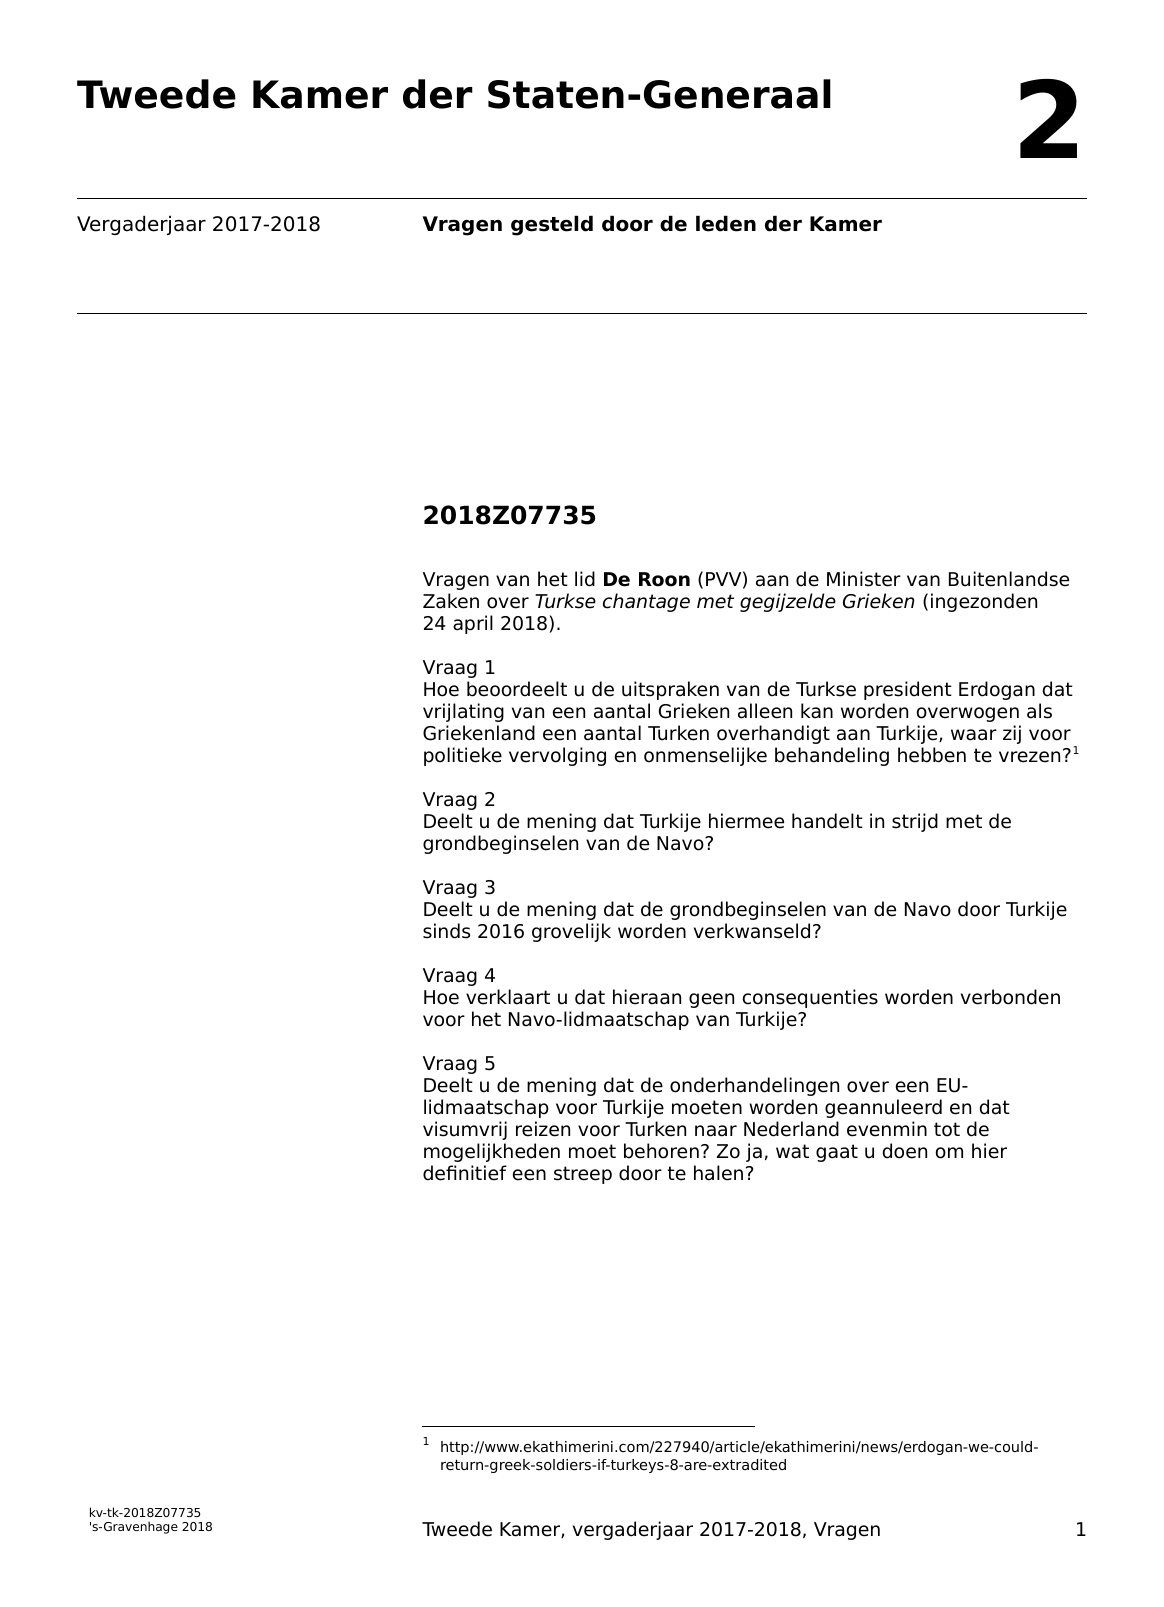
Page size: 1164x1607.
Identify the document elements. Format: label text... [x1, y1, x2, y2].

text Vraag 3 [422, 877, 1087, 899]
text Deelt u de mening dat de grondbeginselen van de Navo door Turkije sinds 2016 grovelijk worden verkwanseld? [422, 899, 1087, 943]
text Vraag 5 [422, 1053, 1087, 1075]
text Vragen van het lid De Roon (PVV) aan de Minister van Buitenlandse Zaken over Turkse chantage met gegijzelde Grieken (ingezonden 24 april 2018). [422, 569, 1087, 635]
table_header Tweede Kamer der Staten-Generaal [77, 59, 886, 198]
text Hoe beoordeelt u de uitspraken van de Turkse president Erdogan dat vrijlating van een aantal Grieken alleen kan worden overwogen als Griekenland een aantal Turken overhandigt aan Turkije, waar zij voor politieke vervolging en onmenselijke behandeling hebben te vrezen? [422, 679, 1087, 767]
text Deelt u de mening dat de onderhandelingen over een EU-lidmaatschap voor Turkije moeten worden geannuleerd en dat visumvrij reizen voor Turken naar Nederland evenmin tot de mogelijkheden moet behoren? Zo ja, wat gaat u doen om hier definitief een streep door te halen? [422, 1075, 1087, 1185]
text 's-Gravenhage 2018 [88, 1520, 323, 1534]
text Hoe verklaart u dat hieraan geen consequenties worden verbonden voor het Navo-lidmaatschap van Turkije? [422, 987, 1087, 1031]
text Vraag 2 [422, 789, 1087, 811]
text 2018Z07735 [422, 501, 1087, 531]
text http://www.ekathimerini.com/227940/article/ekathimerini/news/erdogan-we-could-return-greek-soldiers-if-turkeys-8-are-extradited [422, 1435, 1087, 1474]
text Deelt u de mening dat Turkije hiermee handelt in strijd met de grondbeginselen van de Navo? [422, 811, 1087, 855]
text Vraag 1 [422, 657, 1087, 679]
table_header 2 [886, 59, 1087, 198]
table_cell Vergaderjaar 2017-2018 [77, 199, 422, 313]
table_cell Vragen gesteld door de leden der Kamer [422, 199, 1087, 313]
text kv-tk-2018Z07735 [88, 1506, 323, 1520]
text Vraag 4 [422, 965, 1087, 987]
